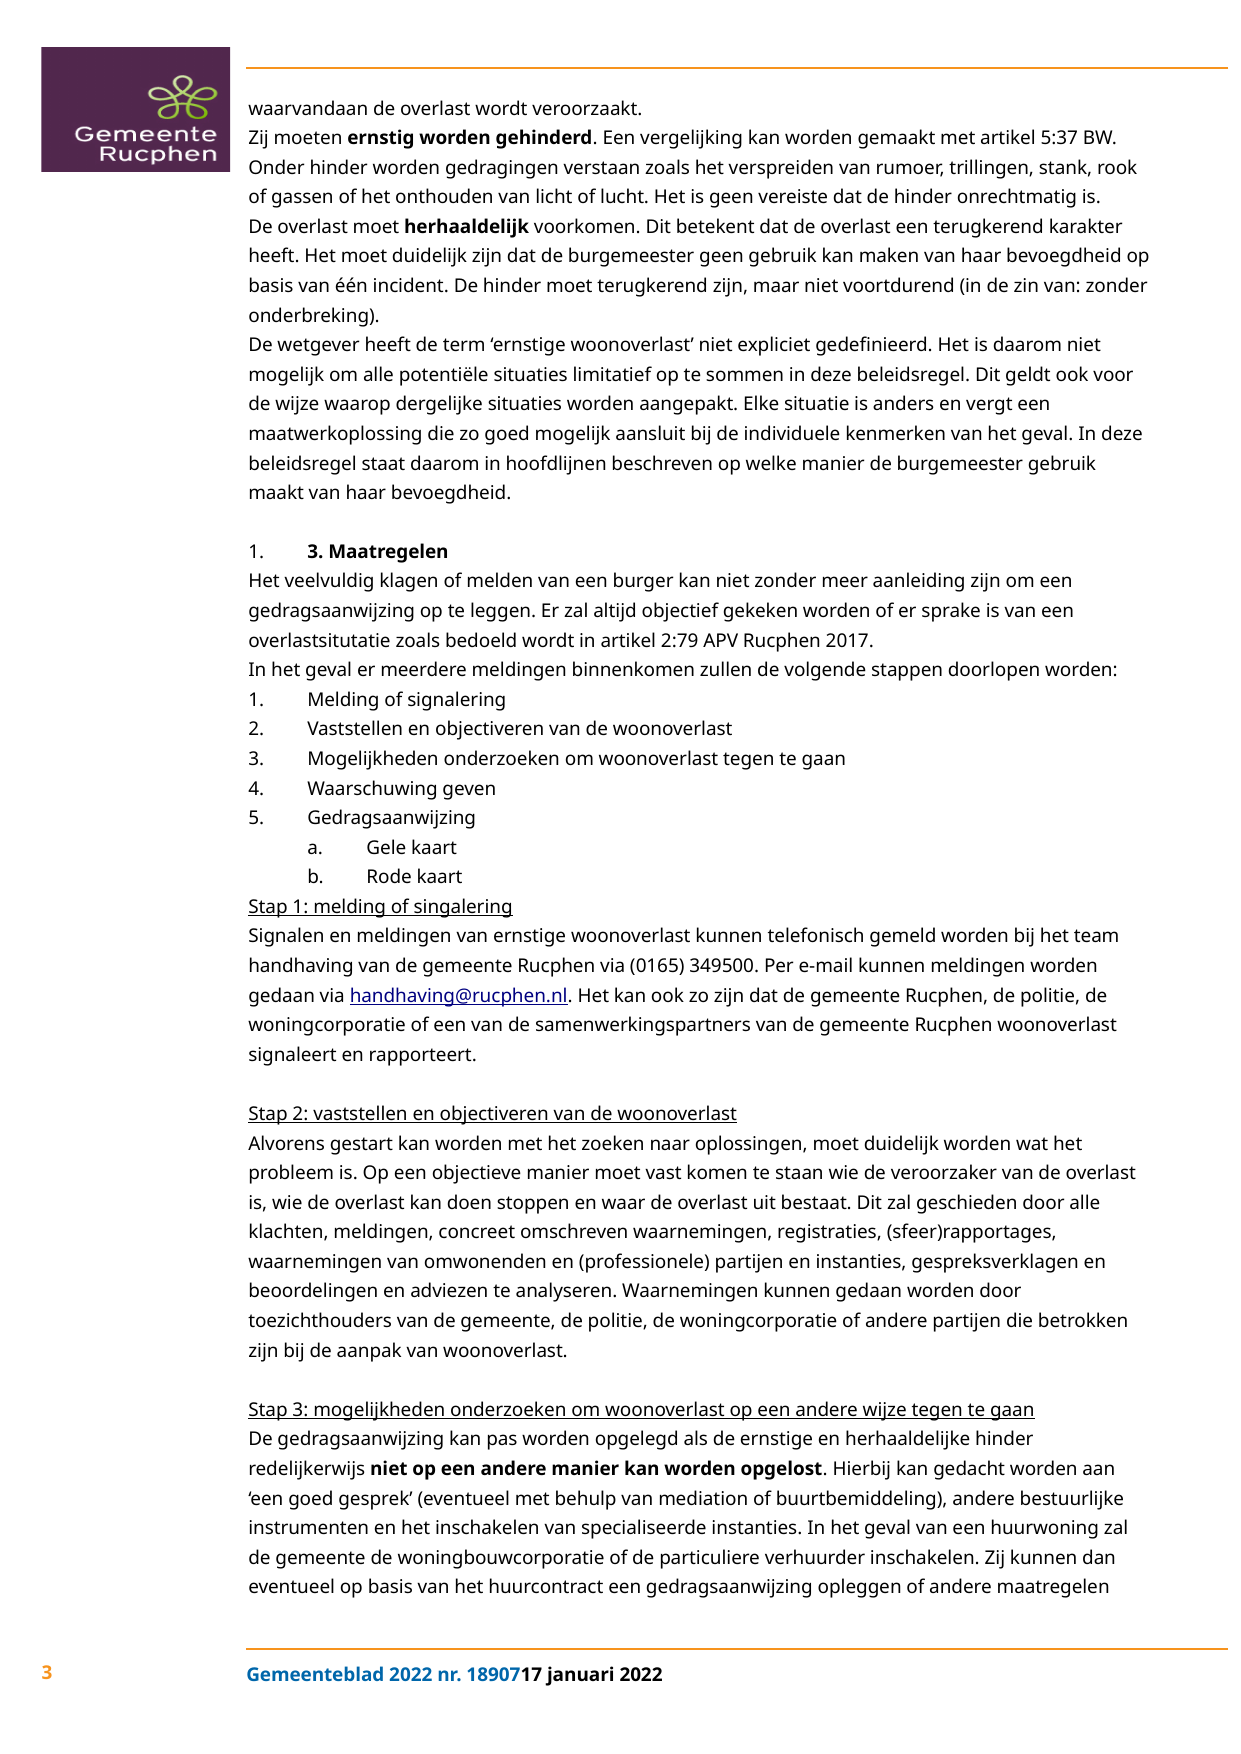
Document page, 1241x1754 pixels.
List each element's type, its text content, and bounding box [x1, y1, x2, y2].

list Rode kaart [307, 863, 1152, 889]
text Alvorens gestart kan worden met het zoeken naar oplossingen, moet duidelijk worden wat het probleem is. Op een objectieve manier moet vast komen te staan wie de veroorzaker van de overlast is, wie de overlast kan doen stoppen en waar de overlast uit bestaat. Dit zal geschieden door alle klachten, meldingen, concreet omschreven waarnemingen, registraties, (sfeer)rapportages, waarnemingen van omwonenden en (professionele) partijen en instanties, gespreksverklagen en beoordelingen en adviezen te analyseren. Waarnemingen kunnen gedaan worden door toezichthouders van de gemeente, de politie, de woningcorporatie of andere partijen die betrokken zijn bij de aanpak van woonoverlast. [248, 1130, 1152, 1362]
list Gele kaart [307, 834, 1152, 859]
list Melding of signalering [248, 686, 1152, 712]
list Waarschuwing geven [248, 775, 1152, 800]
text Zij moeten ernstig worden gehinderd. Een vergelijking kan worden gemaakt met artikel 5:37 BW. Onder hinder worden gedragingen verstaan zoals het verspreiden van rumoer, trillingen, stank, rook of gassen of het onthouden van licht of lucht. Het is geen vereiste dat de hinder onrechtmatig is. [248, 124, 1152, 209]
list Mogelijkheden onderzoeken om woonoverlast tegen te gaan [248, 745, 1152, 771]
text Signalen en meldingen van ernstige woonoverlast kunnen telefonisch gemeld worden bij het team handhaving van de gemeente Rucphen via (0165) 349500. Per e-mail kunnen meldingen worden gedaan via handhaving@rucphen.nl. Het kan ook zo zijn dat de gemeente Rucphen, de politie, de woningcorporatie of een van de samenwerkingspartners van de gemeente Rucphen woonoverlast signaleert en rapporteert. [248, 923, 1152, 1067]
text De overlast moet herhaaldelijk voorkomen. Dit betekent dat de overlast een terugkerend karakter heeft. Het moet duidelijk zijn dat de burgemeester geen gebruik kan maken van haar bevoegdheid op basis van één incident. De hinder moet terugkerend zijn, maar niet voortdurend (in de zin van: zonder onderbreking). [248, 213, 1152, 328]
list Gedragsaanwijzing [248, 804, 1152, 830]
text De wetgever heeft de term ‘ernstige woonoverlast’ niet expliciet gedefinieerd. Het is daarom niet mogelijk om alle potentiële situaties limitatief op te sommen in deze beleidsregel. Dit geldt ook voor de wijze waarop dergelijke situaties worden aangepakt. Elke situatie is anders en vergt een maatwerkoplossing die zo goed mogelijk aansluit bij de individuele kenmerken van het geval. In deze beleidsregel staat daarom in hoofdlijnen beschreven op welke manier de burgemeester gebruik maakt van haar bevoegdheid. [248, 331, 1152, 505]
table_header 3. Maatregelen [248, 539, 1152, 564]
text Stap 1: melding of singalering [248, 893, 1152, 919]
text De gedragsaanwijzing kan pas worden opgelegd als de ernstige en herhaaldelijke hinder redelijkerwijs niet op een andere manier kan worden opgelost. Hierbij kan gedacht worden aan ‘een goed gesprek’ (eventueel met behulp van mediation of buurtbemiddeling), andere bestuurlijke instrumenten en het inschakelen van specialiseerde instanties. In het geval van een huurwoning zal de gemeente de woningbouwcorporatie of de particuliere verhuurder inschakelen. Zij kunnen dan eventueel op basis van het huurcontract een gedragsaanwijzing opleggen of andere maatregelen [248, 1426, 1152, 1599]
text waarvandaan de overlast wordt veroorzaakt. [248, 95, 1152, 121]
list Vaststellen en objectiveren van de woonoverlast [248, 716, 1152, 741]
picture [41, 47, 231, 172]
text Stap 2: vaststellen en objectiveren van de woonoverlast [248, 1100, 1152, 1126]
text Het veelvuldig klagen of melden van een burger kan niet zonder meer aanleiding zijn om een gedragsaanwijzing op te leggen. Er zal altijd objectief gekeken worden of er sprake is van een overlastsitutatie zoals bedoeld wordt in artikel 2:79 APV Rucphen 2017. [248, 568, 1152, 652]
text In het geval er meerdere meldingen binnenkomen zullen de volgende stappen doorlopen worden: [248, 656, 1152, 682]
text Stap 3: mogelijkheden onderzoeken om woonoverlast op een andere wijze tegen te gaan [248, 1396, 1152, 1422]
